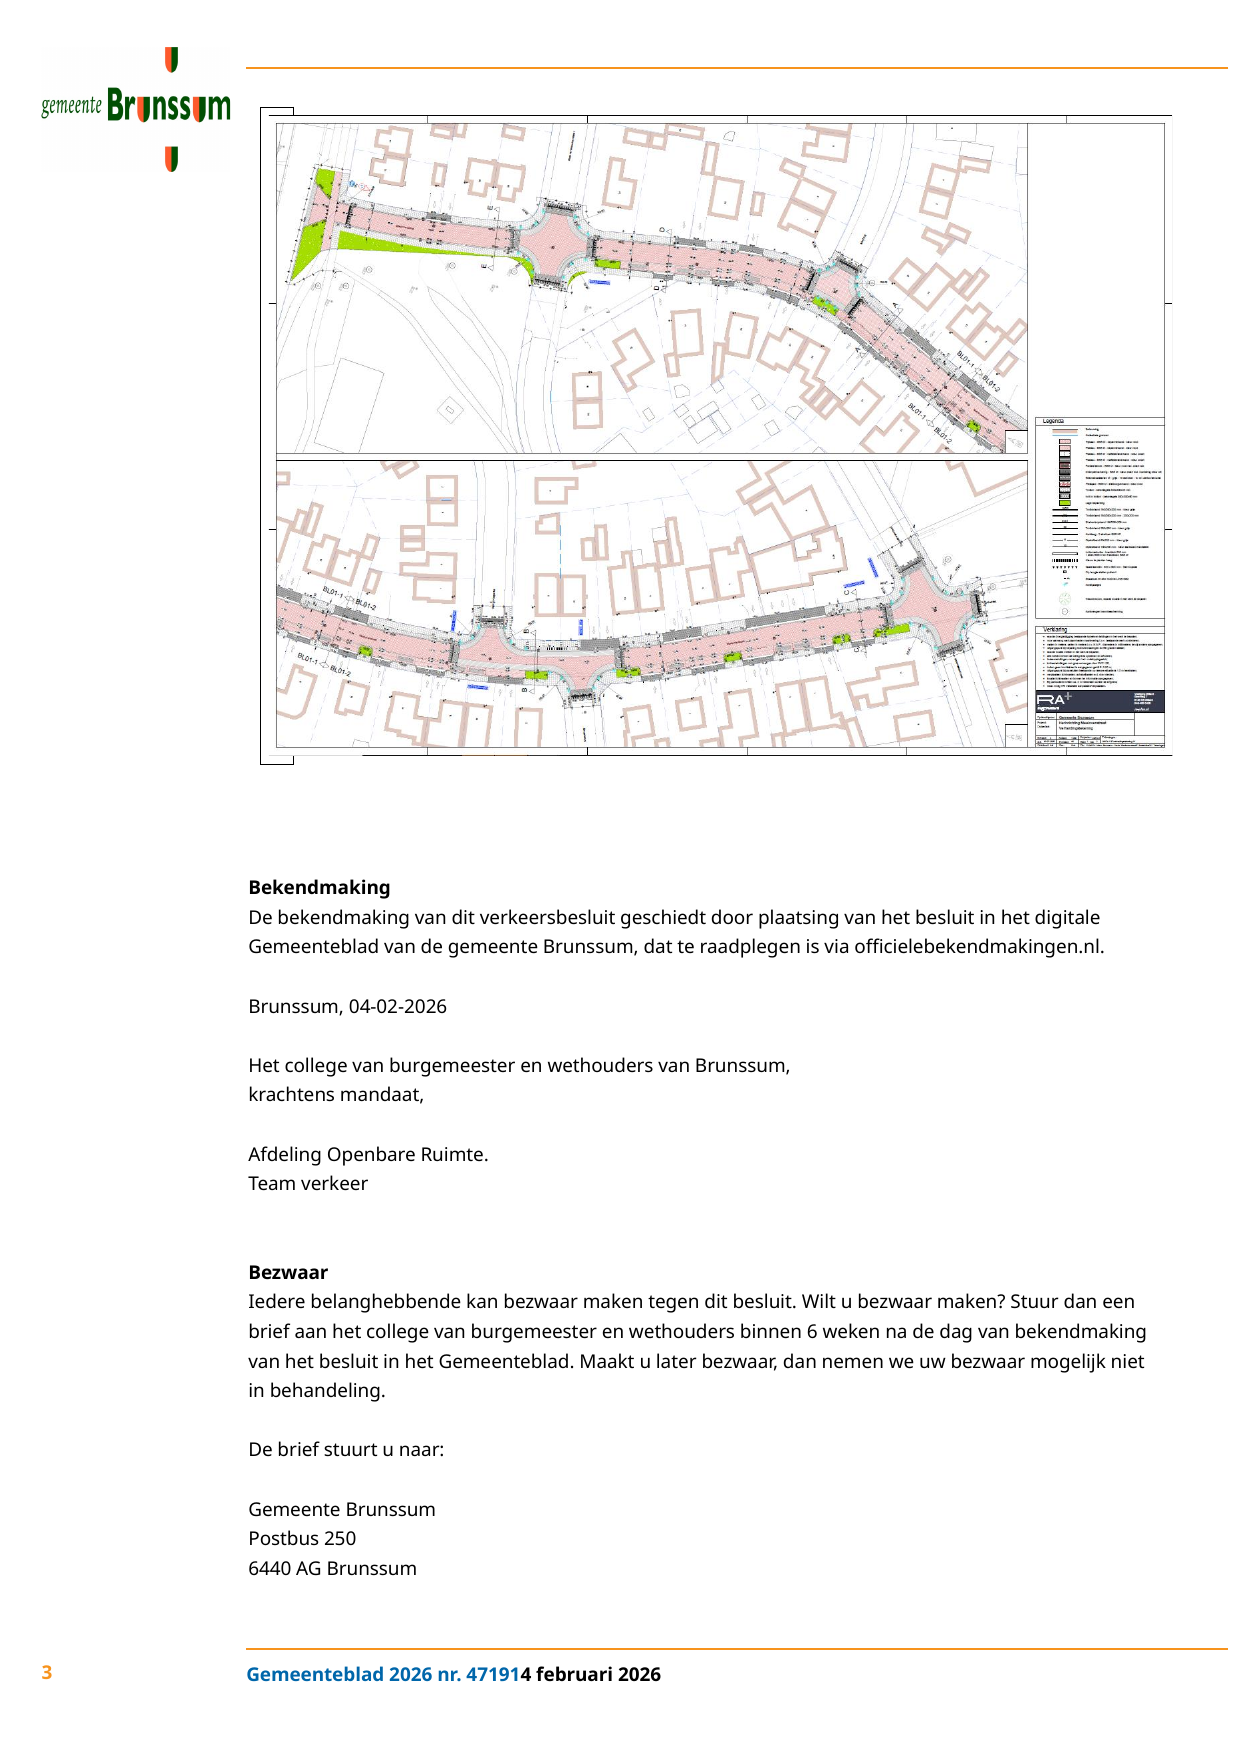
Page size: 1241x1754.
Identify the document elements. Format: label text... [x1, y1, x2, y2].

text Brunssum, 04-02-2026 [248, 993, 1152, 1019]
picture [41, 47, 231, 172]
text Afdeling Openbare Ruimte. [248, 1141, 1152, 1167]
text Bekendmaking [248, 874, 1152, 900]
text krachtens mandaat, [248, 1082, 1152, 1107]
text Iedere belanghebbende kan bezwaar maken tegen dit besluit. Wilt u bezwaar maken? Stuur dan een brief aan het college van burgemeester en wethouders binnen 6 weken na de dag van bekendmaking van het besluit in het Gemeenteblad. Maakt u later bezwaar, dan nemen we uw bezwaar mogelijk niet in behandeling. [248, 1289, 1152, 1403]
text De brief stuurt u naar: [248, 1437, 1152, 1462]
text 6440 AG Brunssum [248, 1555, 1152, 1581]
text Bezwaar [248, 1259, 1152, 1285]
text Postbus 250 [248, 1525, 1152, 1551]
picture [268, 115, 1173, 756]
text Team verkeer [248, 1170, 1152, 1196]
text De bekendmaking van dit verkeersbesluit geschiedt door plaatsing van het besluit in het digitale Gemeenteblad van de gemeente Brunssum, dat te raadplegen is via officielebekendmakingen.nl. [248, 904, 1152, 959]
text Gemeente Brunssum [248, 1496, 1152, 1522]
text Het college van burgemeester en wethouders van Brunssum, [248, 1052, 1152, 1078]
